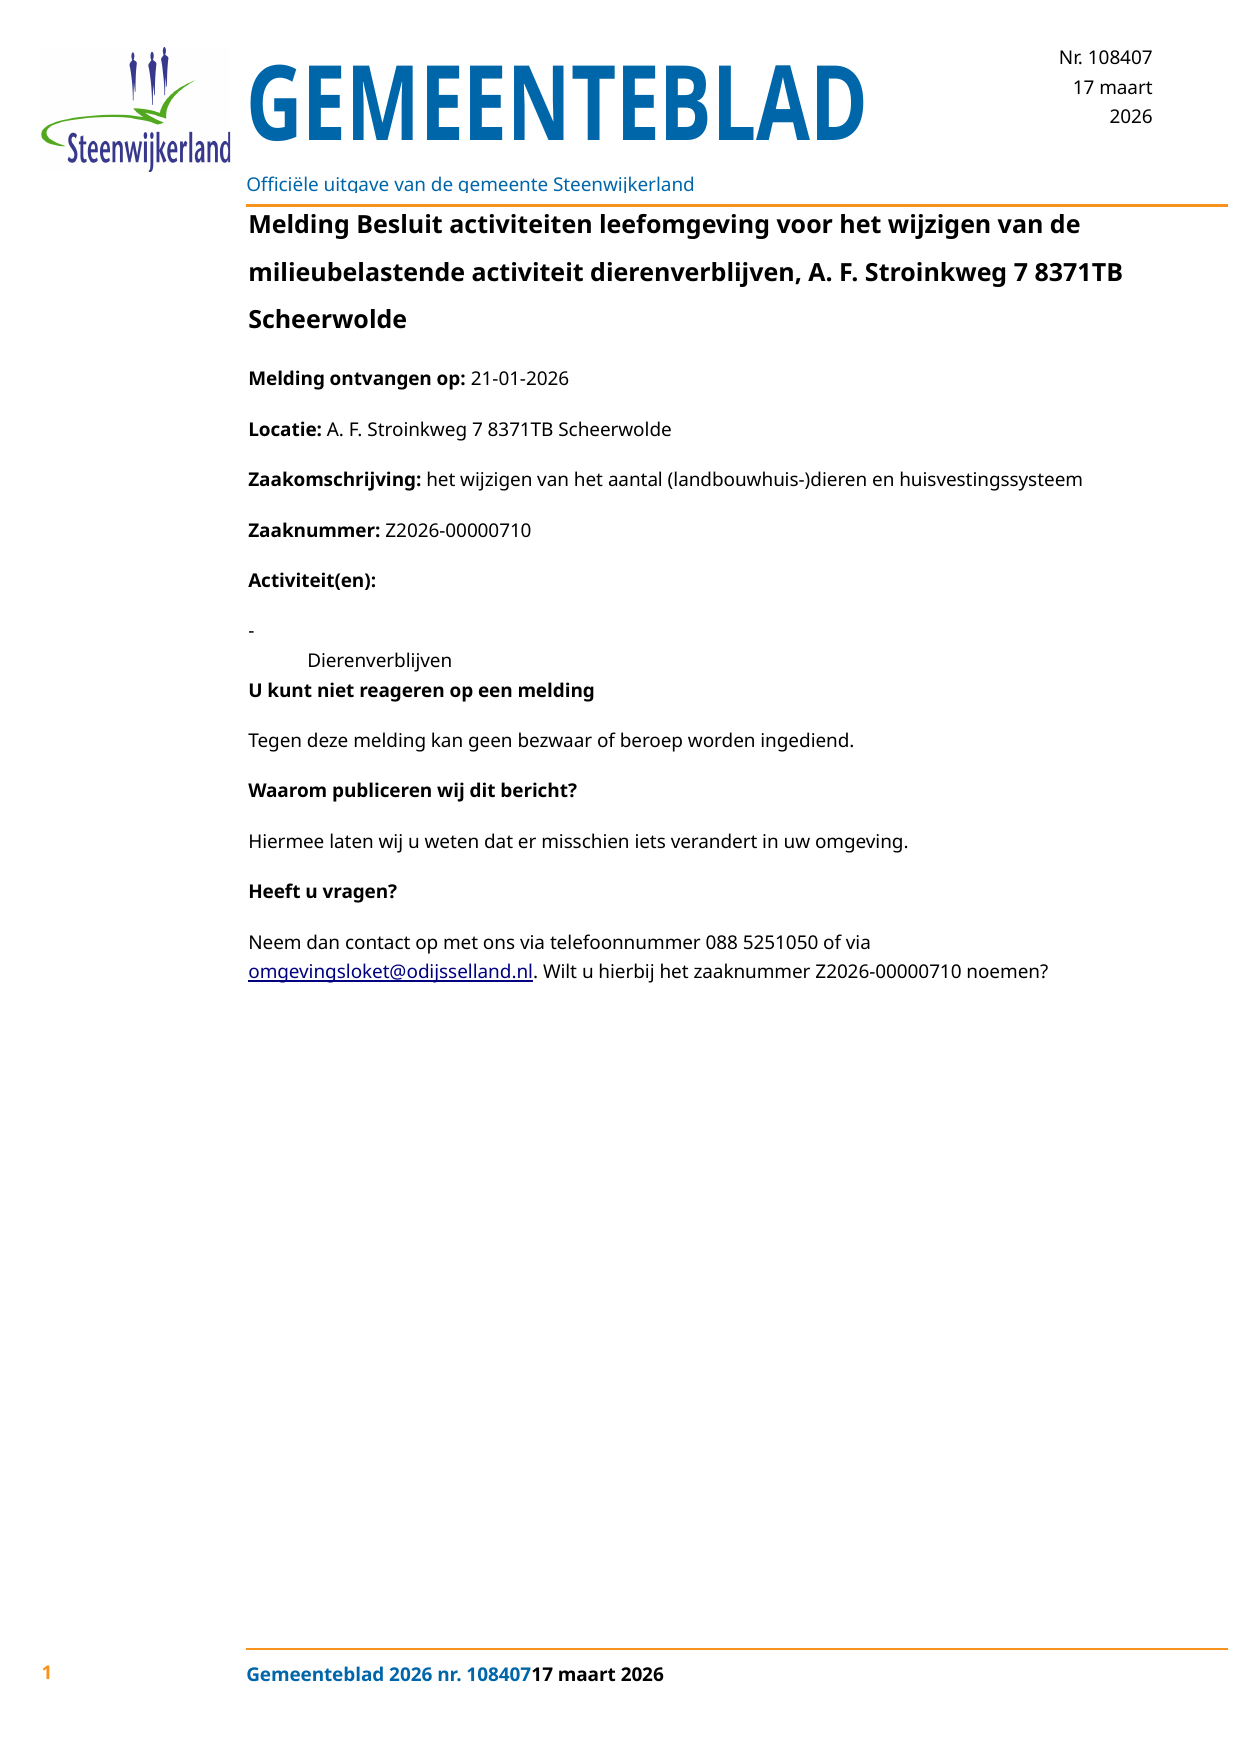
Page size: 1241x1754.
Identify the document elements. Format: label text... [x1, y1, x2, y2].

text Waarom publiceren wij dit bericht? [248, 778, 1152, 803]
text Neem dan contact op met ons via telefoonnummer 088 5251050 of via omgevingsloket@odijsselland.nl. Wilt u hierbij het zaaknummer Z2026-00000710 noemen? [248, 929, 1152, 984]
picture [41, 47, 231, 172]
text Zaakomschrijving: het wijzigen van het aantal (landbouwhuis-)dieren en huisvestingssysteem [248, 466, 1152, 492]
text Tegen deze melding kan geen bezwaar of beroep worden ingediend. [248, 727, 1152, 753]
text Melding ontvangen op: 21-01-2026 [248, 366, 1152, 391]
list Dierenverblijven [248, 647, 1152, 673]
text U kunt niet reageren op een melding [248, 677, 1152, 702]
text Activiteit(en): [248, 567, 1152, 593]
text Melding Besluit activiteiten leefomgeving voor het wijzigen van de milieubelastende activiteit dierenverblijven, A. F. Stroinkweg 7 8371TB Scheerwolde [248, 207, 1152, 336]
text Hiermee laten wij u weten dat er misschien iets verandert in uw omgeving. [248, 828, 1152, 854]
text Locatie: A. F. Stroinkweg 7 8371TB Scheerwolde [248, 416, 1152, 442]
text Zaaknummer: Z2026-00000710 [248, 517, 1152, 542]
text Heeft u vragen? [248, 878, 1152, 904]
